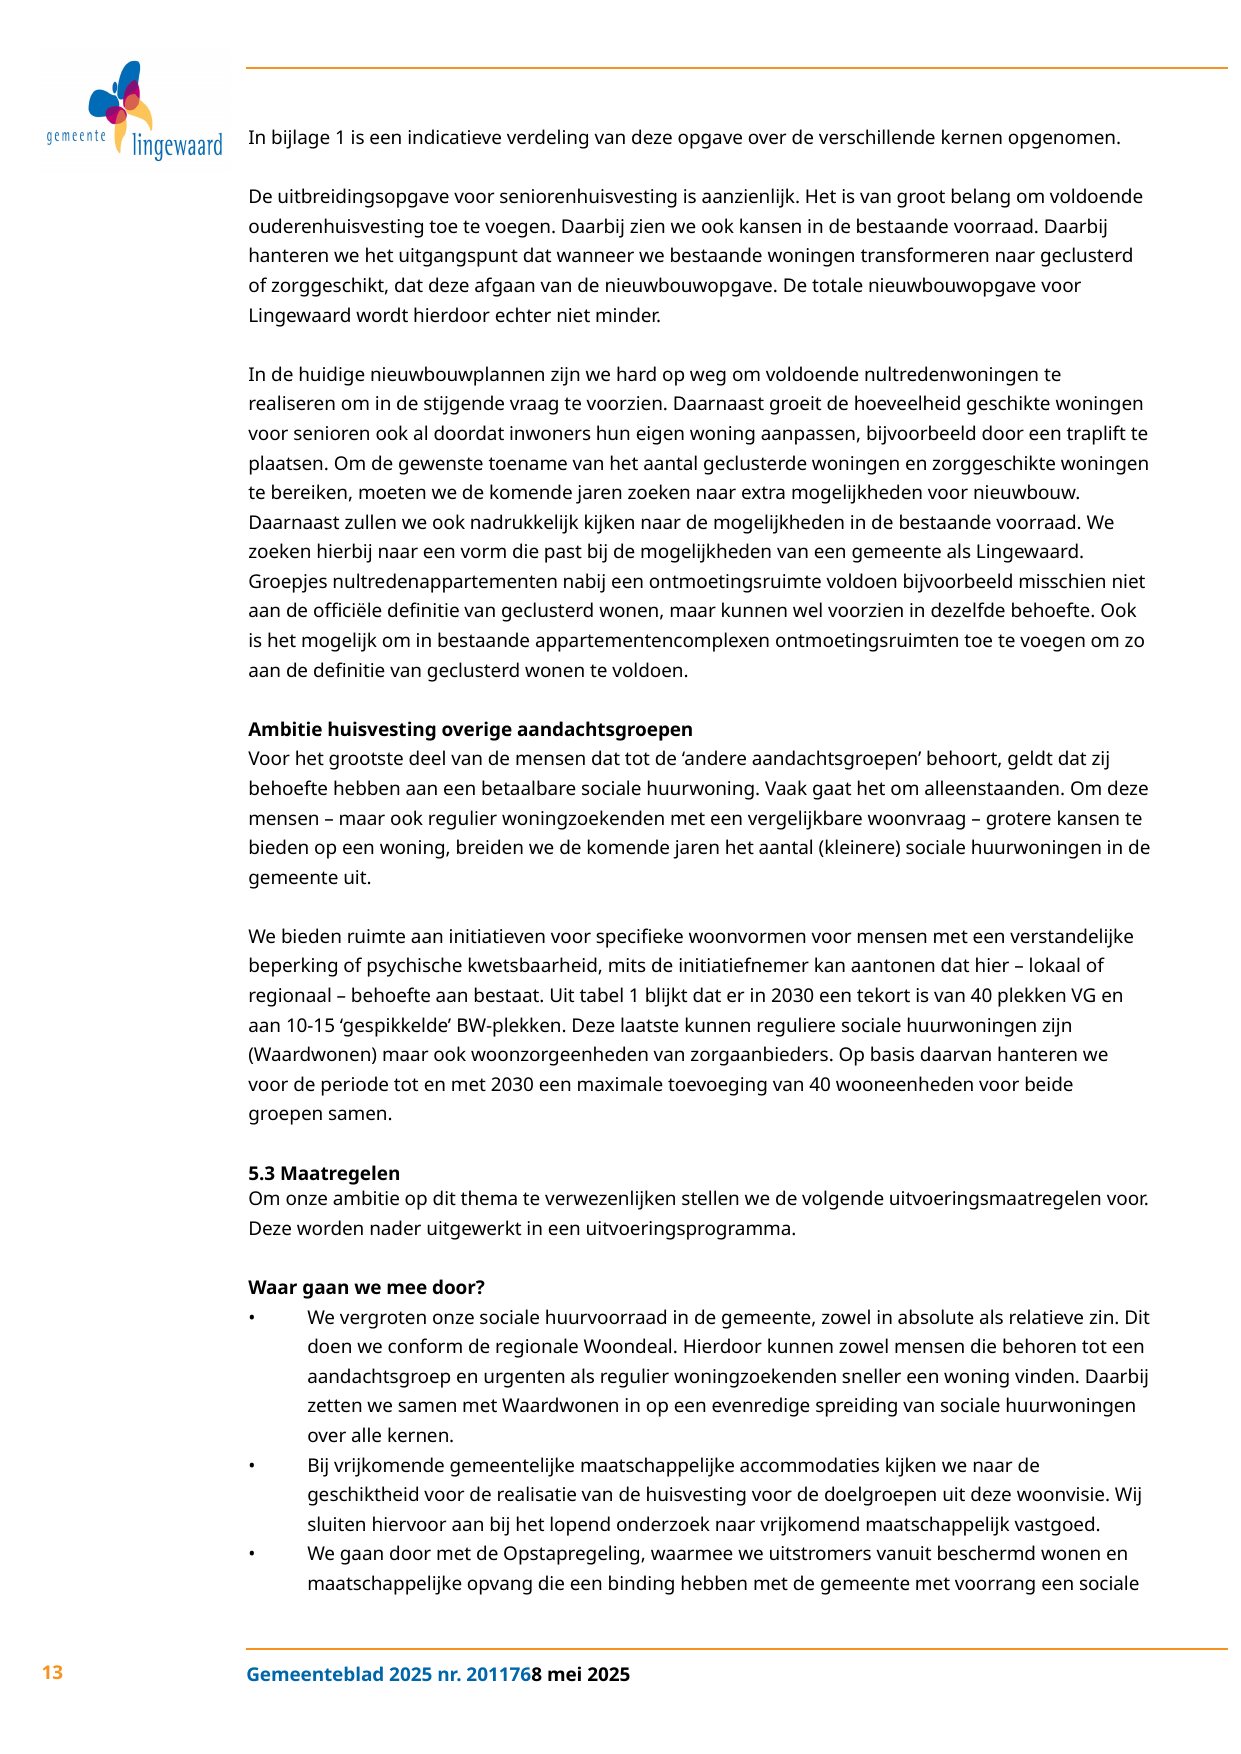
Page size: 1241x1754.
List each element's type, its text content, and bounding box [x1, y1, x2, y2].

text De uitbreidingsopgave voor seniorenhuisvesting is aanzienlijk. Het is van groot belang om voldoende ouderenhuisvesting toe te voegen. Daarbij zien we ook kansen in de bestaande voorraad. Daarbij hanteren we het uitgangspunt dat wanneer we bestaande woningen transformeren naar geclusterd of zorggeschikt, dat deze afgaan van de nieuwbouwopgave. De totale nieuwbouwopgave voor Lingewaard wordt hierdoor echter niet minder. [248, 183, 1152, 328]
text In de huidige nieuwbouwplannen zijn we hard op weg om voldoende nultredenwoningen te realiseren om in de stijgende vraag te voorzien. Daarnaast groeit de hoeveelheid geschikte woningen voor senioren ook al doordat inwoners hun eigen woning aanpassen, bijvoorbeeld door een traplift te plaatsen. Om de gewenste toename van het aantal geclusterde woningen en zorggeschikte woningen te bereiken, moeten we de komende jaren zoeken naar extra mogelijkheden voor nieuwbouw. Daarnaast zullen we ook nadrukkelijk kijken naar de mogelijkheden in de bestaande voorraad. We zoeken hierbij naar een vorm die past bij de mogelijkheden van een gemeente als Lingewaard. Groepjes nultredenappartementen nabij een ontmoetingsruimte voldoen bijvoorbeeld misschien niet aan de officiële definitie van geclusterd wonen, maar kunnen wel voorzien in dezelfde behoefte. Ook is het mogelijk om in bestaande appartementencomplexen ontmoetingsruimten toe te voegen om zo aan de definitie van geclusterd wonen te voldoen. [248, 361, 1152, 683]
text 5.3 Maatregelen [248, 1160, 1152, 1186]
text Om onze ambitie op dit thema te verwezenlijken stellen we de volgende uitvoeringsmaatregelen voor. Deze worden nader uitgewerkt in een uitvoeringsprogramma. [248, 1186, 1152, 1241]
text We bieden ruimte aan initiatieven voor specifieke woonvormen voor mensen met een verstandelijke beperking of psychische kwetsbaarheid, mits de initiatiefnemer kan aantonen dat hier – lokaal of regionaal – behoefte aan bestaat. Uit tabel 1 blijkt dat er in 2030 een tekort is van 40 plekken VG en aan 10-15 ‘gespikkelde’ BW-plekken. Deze laatste kunnen reguliere sociale huurwoningen zijn (Waardwonen) maar ook woonzorgeenheden van zorgaanbieders. Op basis daarvan hanteren we voor de periode tot en met 2030 een maximale toevoeging van 40 wooneenheden voor beide groepen samen. [248, 923, 1152, 1126]
list We vergroten onze sociale huurvoorraad in de gemeente, zowel in absolute als relatieve zin. Dit doen we conform de regionale Woondeal. Hierdoor kunnen zowel mensen die behoren tot een aandachtsgroep en urgenten als regulier woningzoekenden sneller een woning vinden. Daarbij zetten we samen met Waardwonen in op een evenredige spreiding van sociale huurwoningen over alle kernen. [248, 1304, 1152, 1448]
text Waar gaan we mee door? [248, 1274, 1152, 1300]
text Voor het grootste deel van de mensen dat tot de ‘andere aandachtsgroepen’ behoort, geldt dat zij behoefte hebben aan een betaalbare sociale huurwoning. Vaak gaat het om alleenstaanden. Om deze mensen – maar ook regulier woningzoekenden met een vergelijkbare woonvraag – grotere kansen te bieden op een woning, breiden we de komende jaren het aantal (kleinere) sociale huurwoningen in de gemeente uit. [248, 746, 1152, 890]
text In bijlage 1 is een indicatieve verdeling van deze opgave over de verschillende kernen opgenomen. [248, 124, 1152, 150]
list Bij vrijkomende gemeentelijke maatschappelijke accommodaties kijken we naar de geschiktheid voor de realisatie van de huisvesting voor de doelgroepen uit deze woonvisie. Wij sluiten hiervoor aan bij het lopend onderzoek naar vrijkomend maatschappelijk vastgoed. [248, 1452, 1152, 1537]
list We gaan door met de Opstapregeling, waarmee we uitstromers vanuit beschermd wonen en maatschappelijke opvang die een binding hebben met de gemeente met voorrang een sociale [248, 1541, 1152, 1596]
picture [41, 47, 231, 172]
text Ambitie huisvesting overige aandachtsgroepen [248, 716, 1152, 742]
